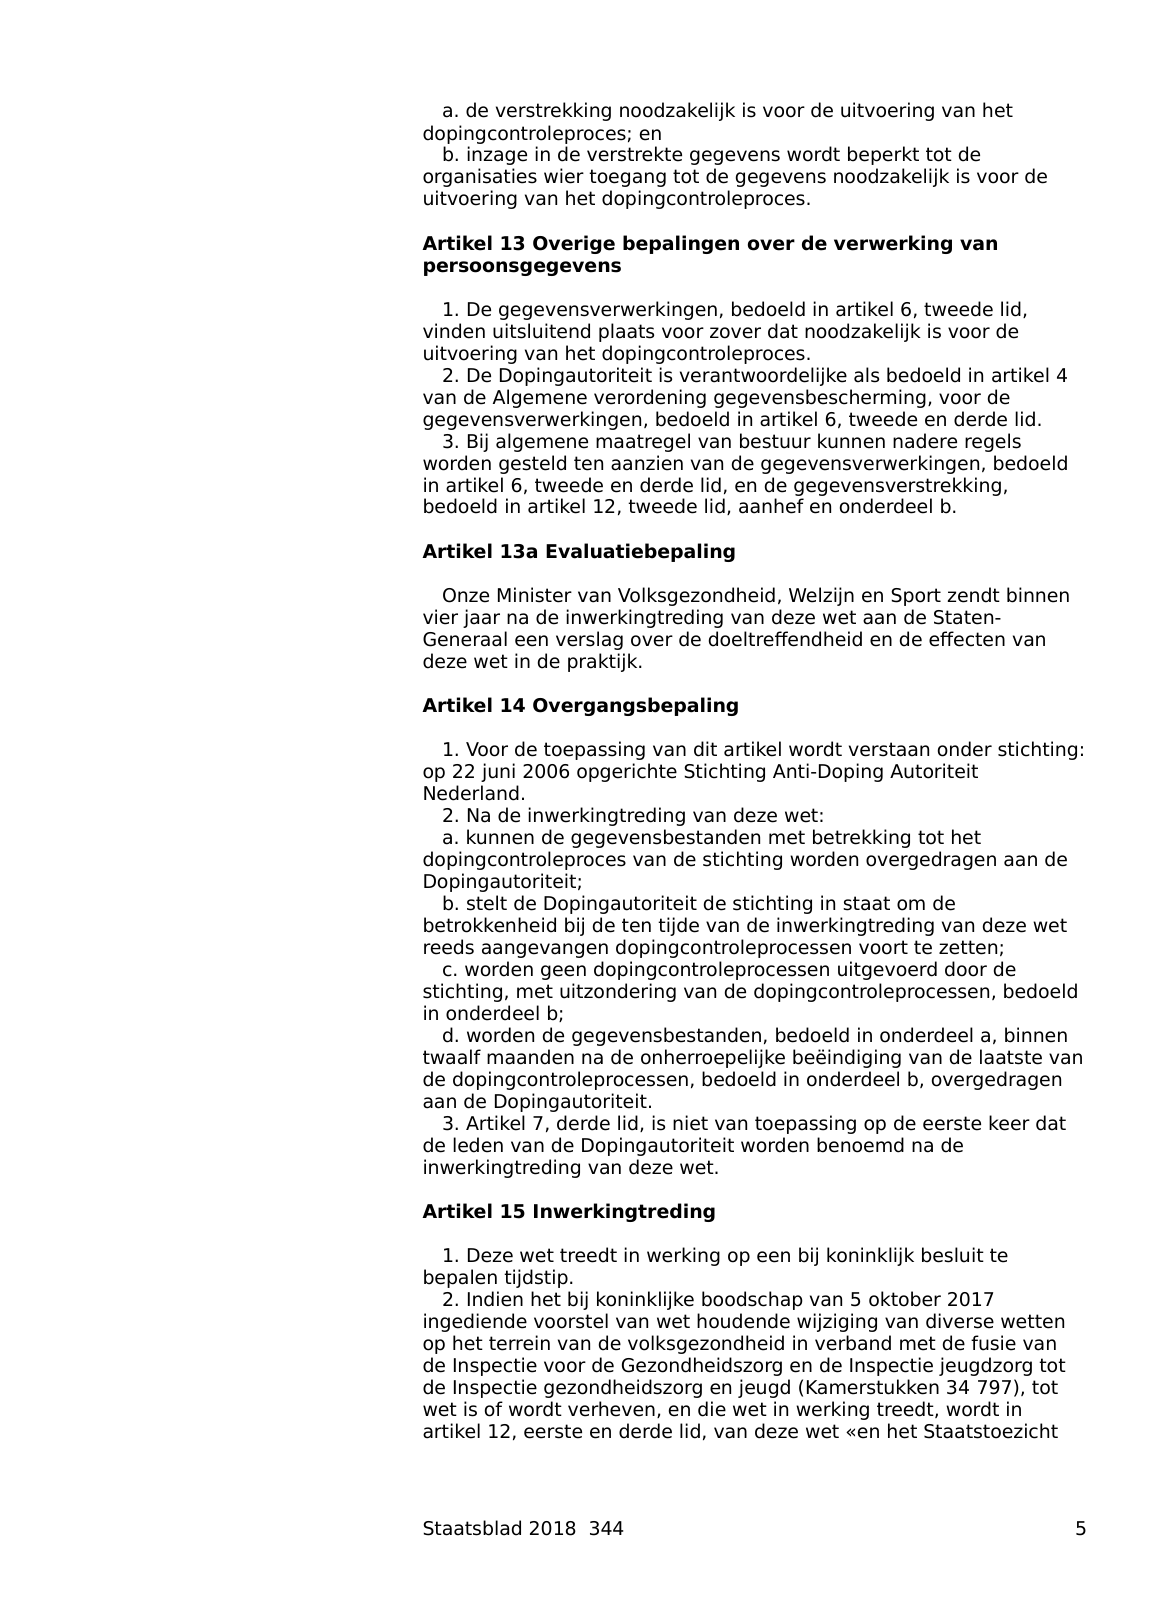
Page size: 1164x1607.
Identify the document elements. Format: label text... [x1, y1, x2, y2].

text d. worden de gegevensbestanden, bedoeld in onderdeel a, binnen twaalf maanden na de onherroepelijke beëindiging van de laatste van de dopingcontroleprocessen, bedoeld in onderdeel b, overgedragen aan de Dopingautoriteit. [422, 1025, 1087, 1113]
text 3. Bij algemene maatregel van bestuur kunnen nadere regels worden gesteld ten aanzien van de gegevensverwerkingen, bedoeld in artikel 6, tweede en derde lid, en de gegevensverstrekking, bedoeld in artikel 12, tweede lid, aanhef en onderdeel b. [422, 431, 1087, 518]
text Onze Minister van Volksgezondheid, Welzijn en Sport zendt binnen vier jaar na de inwerkingtreding van deze wet aan de Staten-Generaal een verslag over de doeltreffendheid en de effecten van deze wet in de praktijk. [422, 585, 1087, 673]
text a. de verstrekking noodzakelijk is voor de uitvoering van het dopingcontroleproces; en [422, 100, 1087, 144]
text c. worden geen dopingcontroleprocessen uitgevoerd door de stichting, met uitzondering van de dopingcontroleprocessen, bedoeld in onderdeel b; [422, 959, 1087, 1025]
text 3. Artikel 7, derde lid, is niet van toepassing op de eerste keer dat de leden van de Dopingautoriteit worden benoemd na de inwerkingtreding van deze wet. [422, 1113, 1087, 1179]
text 2. De Dopingautoriteit is verantwoordelijke als bedoeld in artikel 4 van de Algemene verordening gegevensbescherming, voor de gegevensverwerkingen, bedoeld in artikel 6, tweede en derde lid. [422, 364, 1087, 431]
text b. inzage in de verstrekte gegevens wordt beperkt tot de organisaties wier toegang tot de gegevens noodzakelijk is voor de uitvoering van het dopingcontroleproces. [422, 144, 1087, 210]
text 2. Na de inwerkingtreding van deze wet: [422, 805, 1087, 827]
subtitle Artikel 13 Overige bepalingen over de verwerking van persoonsgegevens [422, 232, 1087, 276]
text 1. Deze wet treedt in werking op een bij koninklijk besluit te bepalen tijdstip. [422, 1245, 1087, 1289]
subtitle Artikel 15 Inwerkingtreding [422, 1201, 1087, 1223]
text 1. Voor de toepassing van dit artikel wordt verstaan onder stichting: op 22 juni 2006 opgerichte Stichting Anti-Doping Autoriteit Nederland. [422, 739, 1087, 805]
text 2. Indien het bij koninklijke boodschap van 5 oktober 2017 ingediende voorstel van wet houdende wijziging van diverse wetten op het terrein van de volksgezondheid in verband met de fusie van de Inspectie voor de Gezondheidszorg en de Inspectie jeugdzorg tot de Inspectie gezondheidszorg en jeugd (Kamerstukken 34 797), tot wet is of wordt verheven, en die wet in werking treedt, wordt in artikel 12, eerste en derde lid, van deze wet «en het Staatstoezicht [422, 1289, 1087, 1443]
text b. stelt de Dopingautoriteit de stichting in staat om de betrokkenheid bij de ten tijde van de inwerkingtreding van deze wet reeds aangevangen dopingcontroleprocessen voort te zetten; [422, 893, 1087, 959]
text a. kunnen de gegevensbestanden met betrekking tot het dopingcontroleproces van de stichting worden overgedragen aan de Dopingautoriteit; [422, 827, 1087, 893]
text 1. De gegevensverwerkingen, bedoeld in artikel 6, tweede lid, vinden uitsluitend plaats voor zover dat noodzakelijk is voor de uitvoering van het dopingcontroleproces. [422, 299, 1087, 364]
subtitle Artikel 13a Evaluatiebepaling [422, 541, 1087, 563]
subtitle Artikel 14 Overgangsbepaling [422, 695, 1087, 717]
